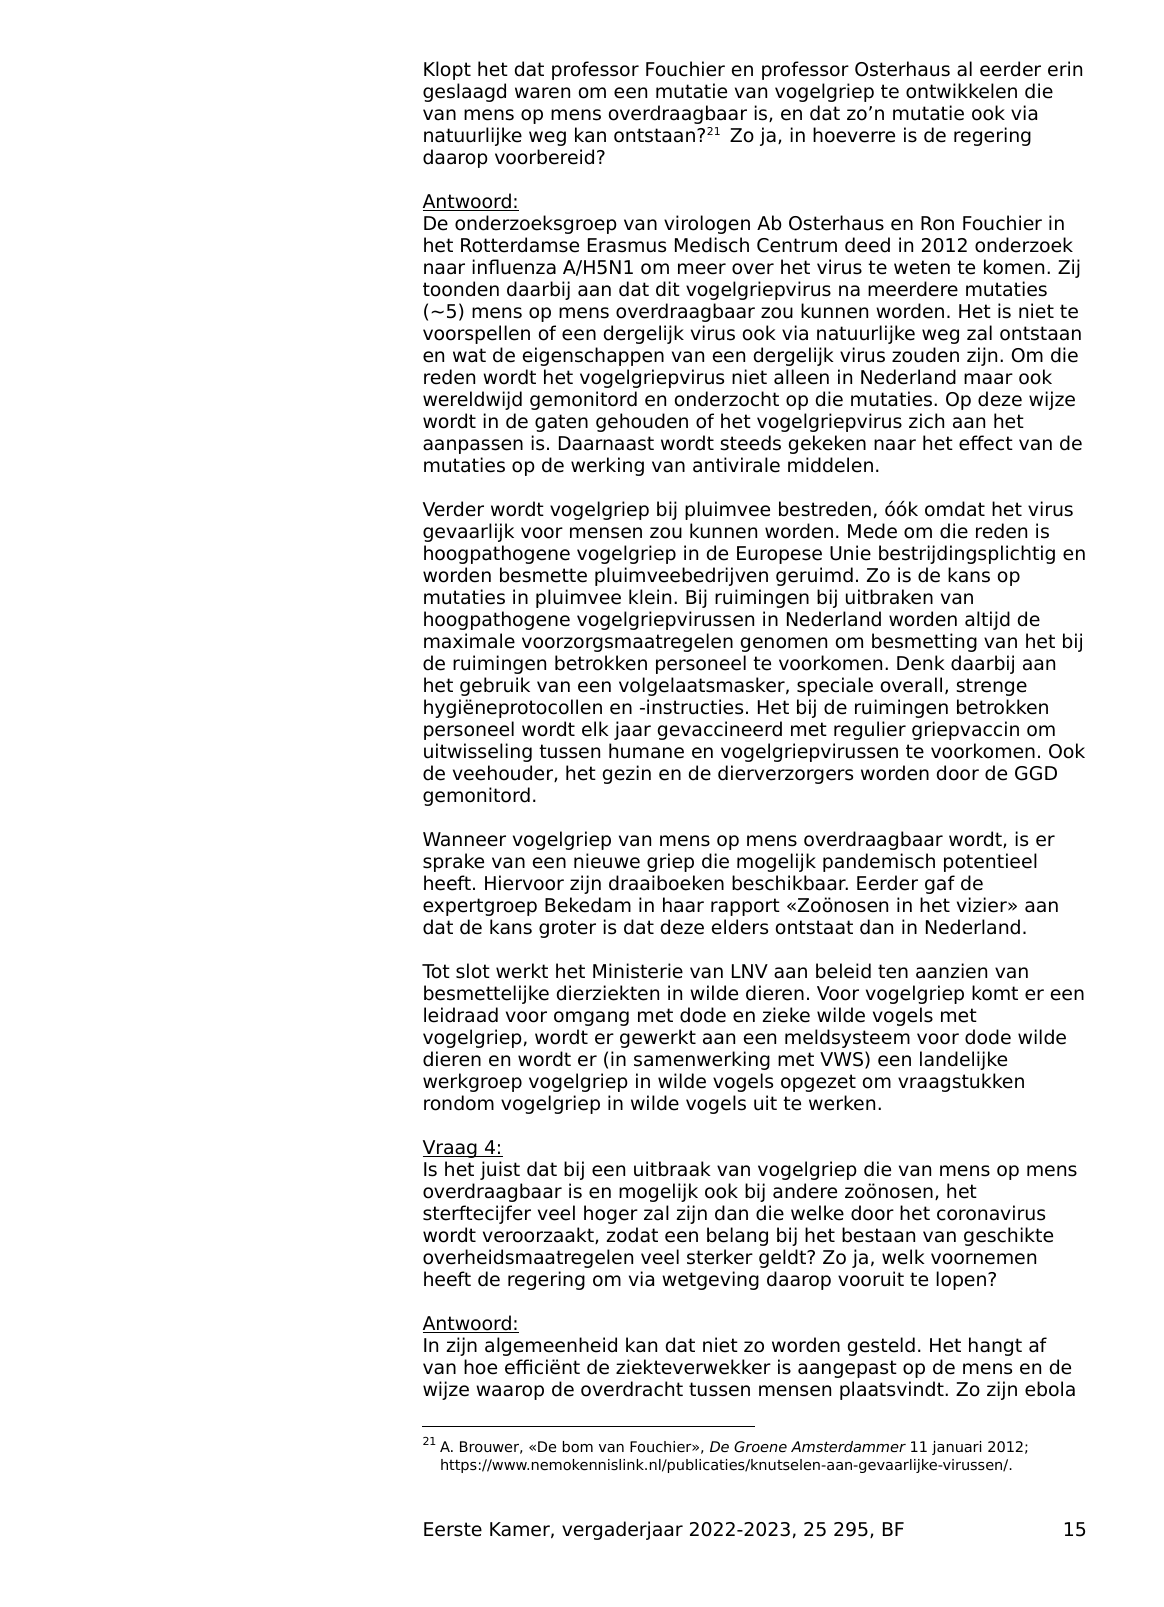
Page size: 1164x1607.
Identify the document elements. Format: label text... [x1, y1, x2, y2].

text Antwoord: [422, 191, 1087, 213]
text Tot slot werkt het Ministerie van LNV aan beleid ten aanzien van besmettelijke dierziekten in wilde dieren. Voor vogelgriep komt er een leidraad voor omgang met dode en zieke wilde vogels met vogelgriep, wordt er gewerkt aan een meldsysteem voor dode wilde dieren en wordt er (in samenwerking met VWS) een landelijke werkgroep vogelgriep in wilde vogels opgezet om vraagstukken rondom vogelgriep in wilde vogels uit te werken. [422, 961, 1087, 1115]
text A. Brouwer, «De bom van Fouchier», De Groene Amsterdammer 11 januari 2012; https://www.nemokennislink.nl/publicaties/knutselen-aan-gevaarlijke-virussen/. [422, 1435, 1087, 1474]
text Vraag 4: [422, 1137, 1087, 1159]
text In zijn algemeenheid kan dat niet zo worden gesteld. Het hangt af van hoe efficiënt de ziekteverwekker is aangepast op de mens en de wijze waarop de overdracht tussen mensen plaatsvindt. Zo zijn ebola [422, 1335, 1087, 1401]
text Is het juist dat bij een uitbraak van vogelgriep die van mens op mens overdraagbaar is en mogelijk ook bij andere zoönosen, het sterftecijfer veel hoger zal zijn dan die welke door het coronavirus wordt veroorzaakt, zodat een belang bij het bestaan van geschikte overheidsmaatregelen veel sterker geldt? Zo ja, welk voornemen heeft de regering om via wetgeving daarop vooruit te lopen? [422, 1159, 1087, 1291]
text Wanneer vogelgriep van mens op mens overdraagbaar wordt, is er sprake van een nieuwe griep die mogelijk pandemisch potentieel heeft. Hiervoor zijn draaiboeken beschikbaar. Eerder gaf de expertgroep Bekedam in haar rapport «Zoönosen in het vizier» aan dat de kans groter is dat deze elders ontstaat dan in Nederland. [422, 829, 1087, 939]
text Klopt het dat professor Fouchier en professor Osterhaus al eerder erin geslaagd waren om een mutatie van vogelgriep te ontwikkelen die van mens op mens overdraagbaar is, en dat zo’n mutatie ook via natuurlijke weg kan ontstaan? Zo ja, in hoeverre is de regering daarop voorbereid? [422, 59, 1087, 169]
text Verder wordt vogelgriep bij pluimvee bestreden, óók omdat het virus gevaarlijk voor mensen zou kunnen worden. Mede om die reden is hoogpathogene vogelgriep in de Europese Unie bestrijdingsplichtig en worden besmette pluimveebedrijven geruimd. Zo is de kans op mutaties in pluimvee klein. Bij ruimingen bij uitbraken van hoogpathogene vogelgriepvirussen in Nederland worden altijd de maximale voorzorgsmaatregelen genomen om besmetting van het bij de ruimingen betrokken personeel te voorkomen. Denk daarbij aan het gebruik van een volgelaatsmasker, speciale overall, strenge hygiëneprotocollen en -instructies. Het bij de ruimingen betrokken personeel wordt elk jaar gevaccineerd met regulier griepvaccin om uitwisseling tussen humane en vogelgriepvirussen te voorkomen. Ook de veehouder, het gezin en de dierverzorgers worden door de GGD gemonitord. [422, 499, 1087, 807]
text De onderzoeksgroep van virologen Ab Osterhaus en Ron Fouchier in het Rotterdamse Erasmus Medisch Centrum deed in 2012 onderzoek naar influenza A/H5N1 om meer over het virus te weten te komen. Zij toonden daarbij aan dat dit vogelgriepvirus na meerdere mutaties (~5) mens op mens overdraagbaar zou kunnen worden. Het is niet te voorspellen of een dergelijk virus ook via natuurlijke weg zal ontstaan en wat de eigenschappen van een dergelijk virus zouden zijn. Om die reden wordt het vogelgriepvirus niet alleen in Nederland maar ook wereldwijd gemonitord en onderzocht op die mutaties. Op deze wijze wordt in de gaten gehouden of het vogelgriepvirus zich aan het aanpassen is. Daarnaast wordt steeds gekeken naar het effect van de mutaties op de werking van antivirale middelen. [422, 213, 1087, 477]
text Antwoord: [422, 1313, 1087, 1335]
